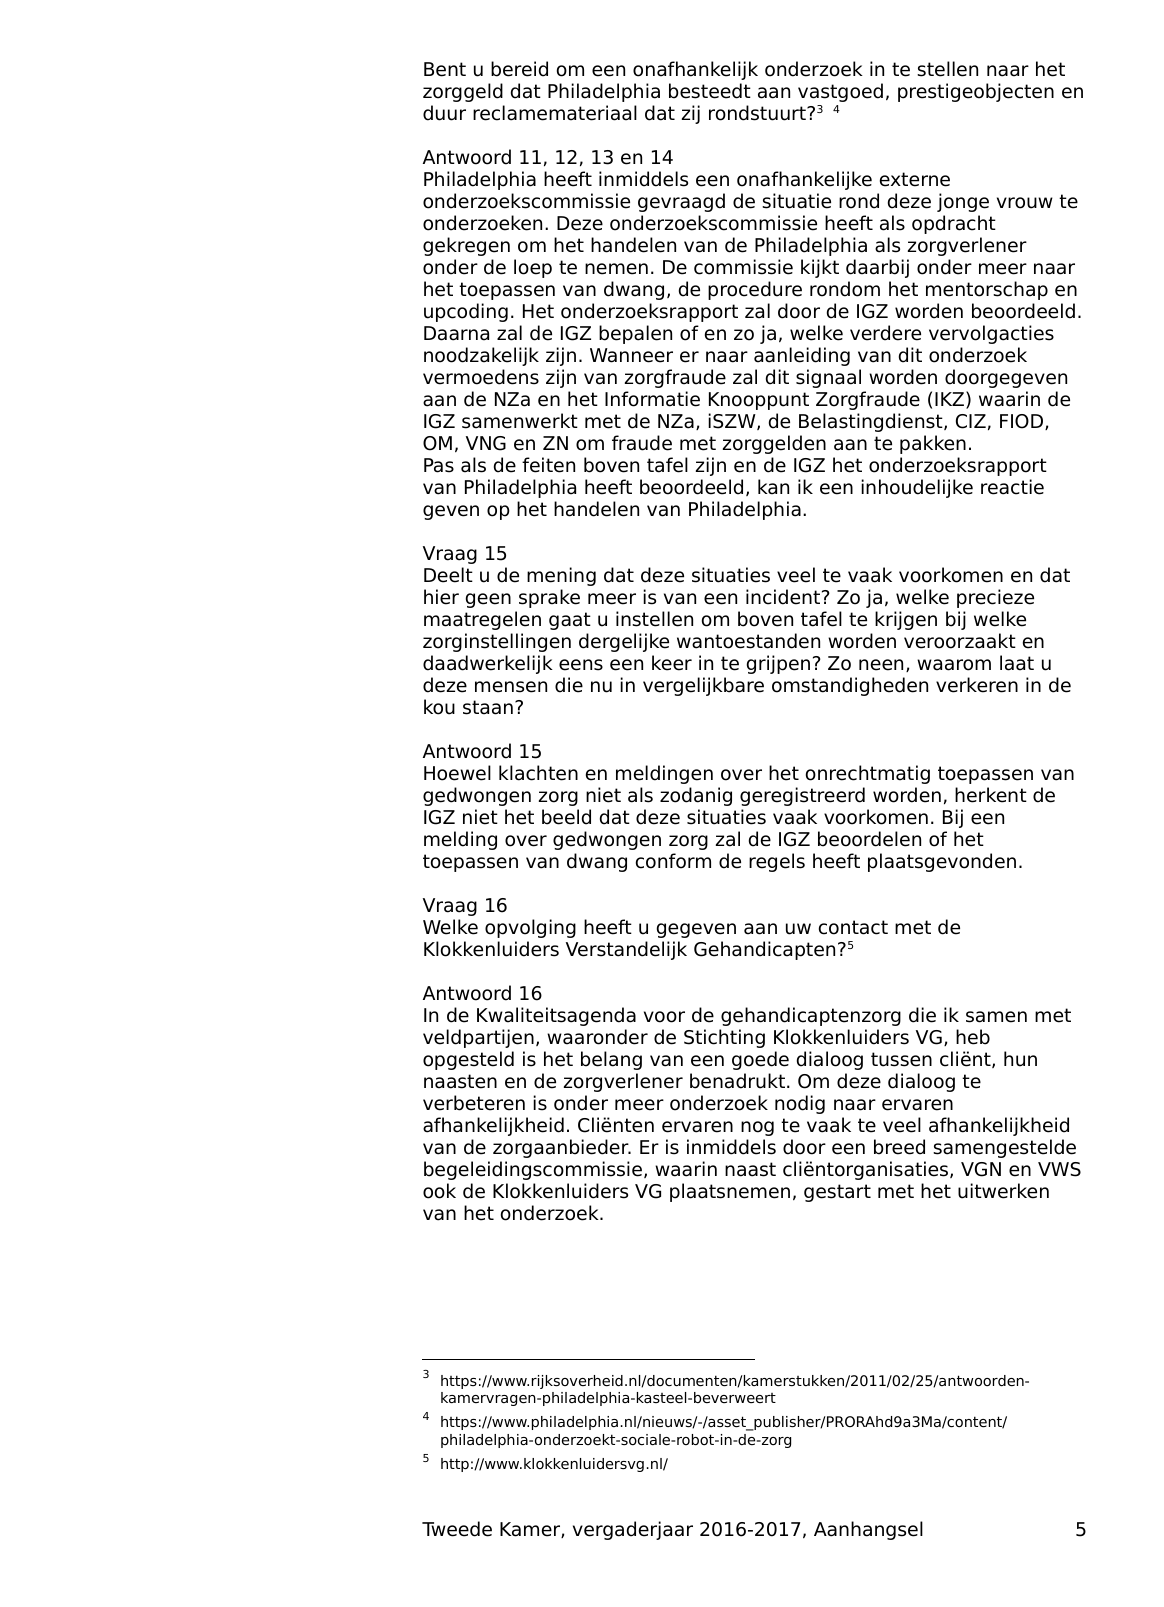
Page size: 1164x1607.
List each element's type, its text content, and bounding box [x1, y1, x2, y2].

text Antwoord 11, 12, 13 en 14 [422, 147, 1087, 169]
text Bent u bereid om een onafhankelijk onderzoek in te stellen naar het zorggeld dat Philadelphia besteedt aan vastgoed, prestigeobjecten en duur reclamemateriaal dat zij rondstuurt? [422, 59, 1087, 125]
text Vraag 16 [422, 895, 1087, 917]
text Welke opvolging heeft u gegeven aan uw contact met de Klokkenluiders Verstandelijk Gehandicapten? [422, 917, 1087, 961]
text Philadelphia heeft inmiddels een onafhankelijke externe onderzoekscommissie gevraagd de situatie rond deze jonge vrouw te onderzoeken. Deze onderzoekscommissie heeft als opdracht gekregen om het handelen van de Philadelphia als zorgverlener onder de loep te nemen. De commissie kijkt daarbij onder meer naar het toepassen van dwang, de procedure rondom het mentorschap en upcoding. Het onderzoeksrapport zal door de IGZ worden beoordeeld. Daarna zal de IGZ bepalen of en zo ja, welke verdere vervolgacties noodzakelijk zijn. Wanneer er naar aanleiding van dit onderzoek vermoedens zijn van zorgfraude zal dit signaal worden doorgegeven aan de NZa en het Informatie Knooppunt Zorgfraude (IKZ) waarin de IGZ samenwerkt met de NZa, iSZW, de Belastingdienst, CIZ, FIOD, OM, VNG en ZN om fraude met zorggelden aan te pakken. [422, 169, 1087, 455]
text Antwoord 15 [422, 741, 1087, 763]
text Hoewel klachten en meldingen over het onrechtmatig toepassen van gedwongen zorg niet als zodanig geregistreerd worden, herkent de IGZ niet het beeld dat deze situaties vaak voorkomen. Bij een melding over gedwongen zorg zal de IGZ beoordelen of het toepassen van dwang conform de regels heeft plaatsgevonden. [422, 763, 1087, 873]
text https://www.philadelphia.nl/nieuws/-/asset_publisher/PRORAhd9a3Ma/content/philadelphia-onderzoekt-sociale-robot-in-de-zorg [422, 1410, 1087, 1449]
text In de Kwaliteitsagenda voor de gehandicaptenzorg die ik samen met veldpartijen, waaronder de Stichting Klokkenluiders VG, heb opgesteld is het belang van een goede dialoog tussen cliënt, hun naasten en de zorgverlener benadrukt. Om deze dialoog te verbeteren is onder meer onderzoek nodig naar ervaren afhankelijkheid. Cliënten ervaren nog te vaak te veel afhankelijkheid van de zorgaanbieder. Er is inmiddels door een breed samengestelde begeleidingscommissie, waarin naast cliëntorganisaties, VGN en VWS ook de Klokkenluiders VG plaatsnemen, gestart met het uitwerken van het onderzoek. [422, 1005, 1087, 1225]
text https://www.rijksoverheid.nl/documenten/kamerstukken/2011/02/25/antwoorden-kamervragen-philadelphia-kasteel-beverweert [422, 1368, 1087, 1407]
text Vraag 15 [422, 543, 1087, 565]
text Pas als de feiten boven tafel zijn en de IGZ het onderzoeksrapport van Philadelphia heeft beoordeeld, kan ik een inhoudelijke reactie geven op het handelen van Philadelphia. [422, 455, 1087, 521]
text http://www.klokkenluidersvg.nl/ [422, 1452, 1087, 1474]
text Antwoord 16 [422, 983, 1087, 1005]
text Deelt u de mening dat deze situaties veel te vaak voorkomen en dat hier geen sprake meer is van een incident? Zo ja, welke precieze maatregelen gaat u instellen om boven tafel te krijgen bij welke zorginstellingen dergelijke wantoestanden worden veroorzaakt en daadwerkelijk eens een keer in te grijpen? Zo neen, waarom laat u deze mensen die nu in vergelijkbare omstandigheden verkeren in de kou staan? [422, 565, 1087, 719]
